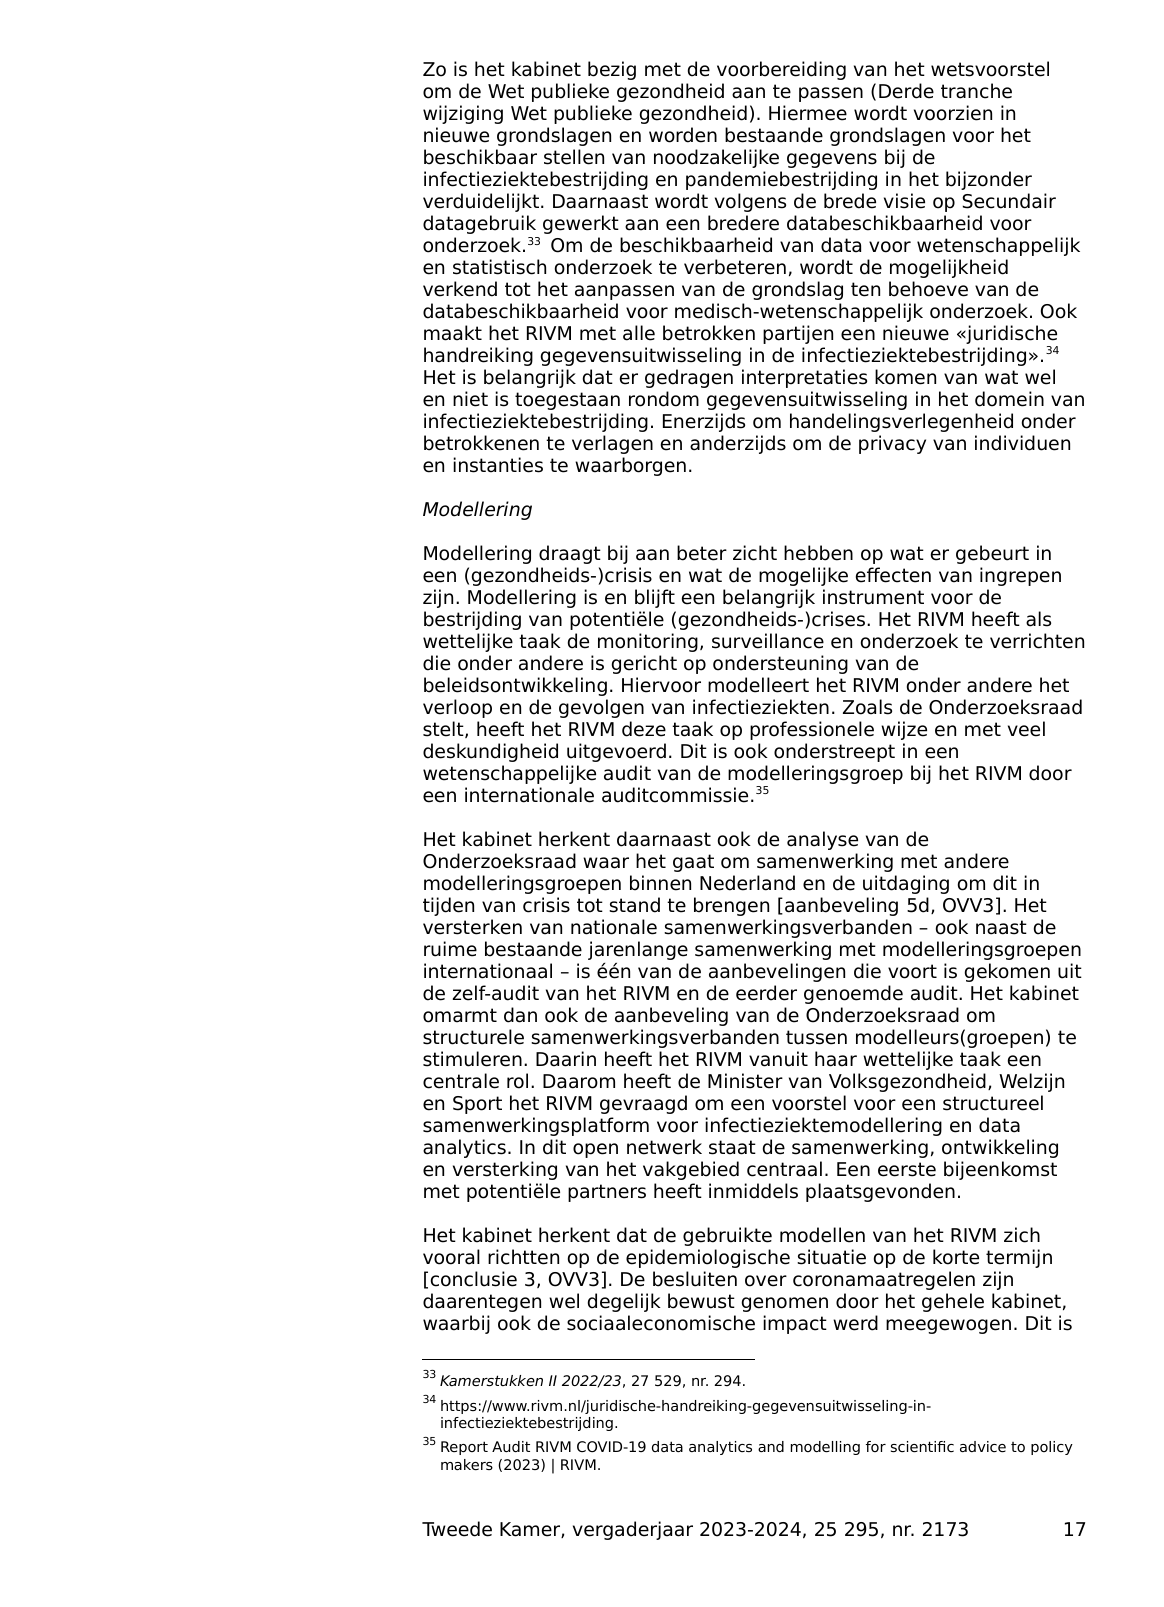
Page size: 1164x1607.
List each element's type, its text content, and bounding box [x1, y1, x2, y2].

text Het kabinet herkent daarnaast ook de analyse van de Onderzoeksraad waar het gaat om samenwerking met andere modelleringsgroepen binnen Nederland en de uitdaging om dit in tijden van crisis tot stand te brengen [aanbeveling 5d, OVV3]. Het versterken van nationale samenwerkingsverbanden – ook naast de ruime bestaande jarenlange samenwerking met modelleringsgroepen internationaal – is één van de aanbevelingen die voort is gekomen uit de zelf-audit van het RIVM en de eerder genoemde audit. Het kabinet omarmt dan ook de aanbeveling van de Onderzoeksraad om structurele samenwerkingsverbanden tussen modelleurs(groepen) te stimuleren. Daarin heeft het RIVM vanuit haar wettelijke taak een centrale rol. Daarom heeft de Minister van Volksgezondheid, Welzijn en Sport het RIVM gevraagd om een voorstel voor een structureel samenwerkingsplatform voor infectieziektemodellering en data analytics. In dit open netwerk staat de samenwerking, ontwikkeling en versterking van het vakgebied centraal. Een eerste bijeenkomst met potentiële partners heeft inmiddels plaatsgevonden. [422, 829, 1087, 1203]
text Het kabinet herkent dat de gebruikte modellen van het RIVM zich vooral richtten op de epidemiologische situatie op de korte termijn [conclusie 3, OVV3]. De besluiten over coronamaatregelen zijn daarentegen wel degelijk bewust genomen door het gehele kabinet, waarbij ook de sociaaleconomische impact werd meegewogen. Dit is [422, 1225, 1087, 1335]
subtitle Modellering [422, 499, 1087, 521]
text Report Audit RIVM COVID-19 data analytics and modelling for scientific advice to policy makers (2023) | RIVM. [422, 1435, 1087, 1474]
text https://www.rivm.nl/juridische-handreiking-gegevensuitwisseling-in-infectieziektebestrijding. [422, 1393, 1087, 1432]
text Kamerstukken II 2022/23, 27 529, nr. 294. [422, 1368, 1087, 1391]
text Modellering draagt bij aan beter zicht hebben op wat er gebeurt in een (gezondheids-)crisis en wat de mogelijke effecten van ingrepen zijn. Modellering is en blijft een belangrijk instrument voor de bestrijding van potentiële (gezondheids-)crises. Het RIVM heeft als wettelijke taak de monitoring, surveillance en onderzoek te verrichten die onder andere is gericht op ondersteuning van de beleidsontwikkeling. Hiervoor modelleert het RIVM onder andere het verloop en de gevolgen van infectieziekten. Zoals de Onderzoeksraad stelt, heeft het RIVM deze taak op professionele wijze en met veel deskundigheid uitgevoerd. Dit is ook onderstreept in een wetenschappelijke audit van de modelleringsgroep bij het RIVM door een internationale auditcommissie. [422, 543, 1087, 807]
text Zo is het kabinet bezig met de voorbereiding van het wetsvoorstel om de Wet publieke gezondheid aan te passen (Derde tranche wijziging Wet publieke gezondheid). Hiermee wordt voorzien in nieuwe grondslagen en worden bestaande grondslagen voor het beschikbaar stellen van noodzakelijke gegevens bij de infectieziektebestrijding en pandemiebestrijding in het bijzonder verduidelijkt. Daarnaast wordt volgens de brede visie op Secundair datagebruik gewerkt aan een bredere databeschikbaarheid voor onderzoek. Om de beschikbaarheid van data voor wetenschappelijk en statistisch onderzoek te verbeteren, wordt de mogelijkheid verkend tot het aanpassen van de grondslag ten behoeve van de databeschikbaarheid voor medisch-wetenschappelijk onderzoek. Ook maakt het RIVM met alle betrokken partijen een nieuwe «juridische handreiking gegevensuitwisseling in de infectieziektebestrijding». Het is belangrijk dat er gedragen interpretaties komen van wat wel en niet is toegestaan rondom gegevensuitwisseling in het domein van infectieziektebestrijding. Enerzijds om handelingsverlegenheid onder betrokkenen te verlagen en anderzijds om de privacy van individuen en instanties te waarborgen. [422, 59, 1087, 477]
